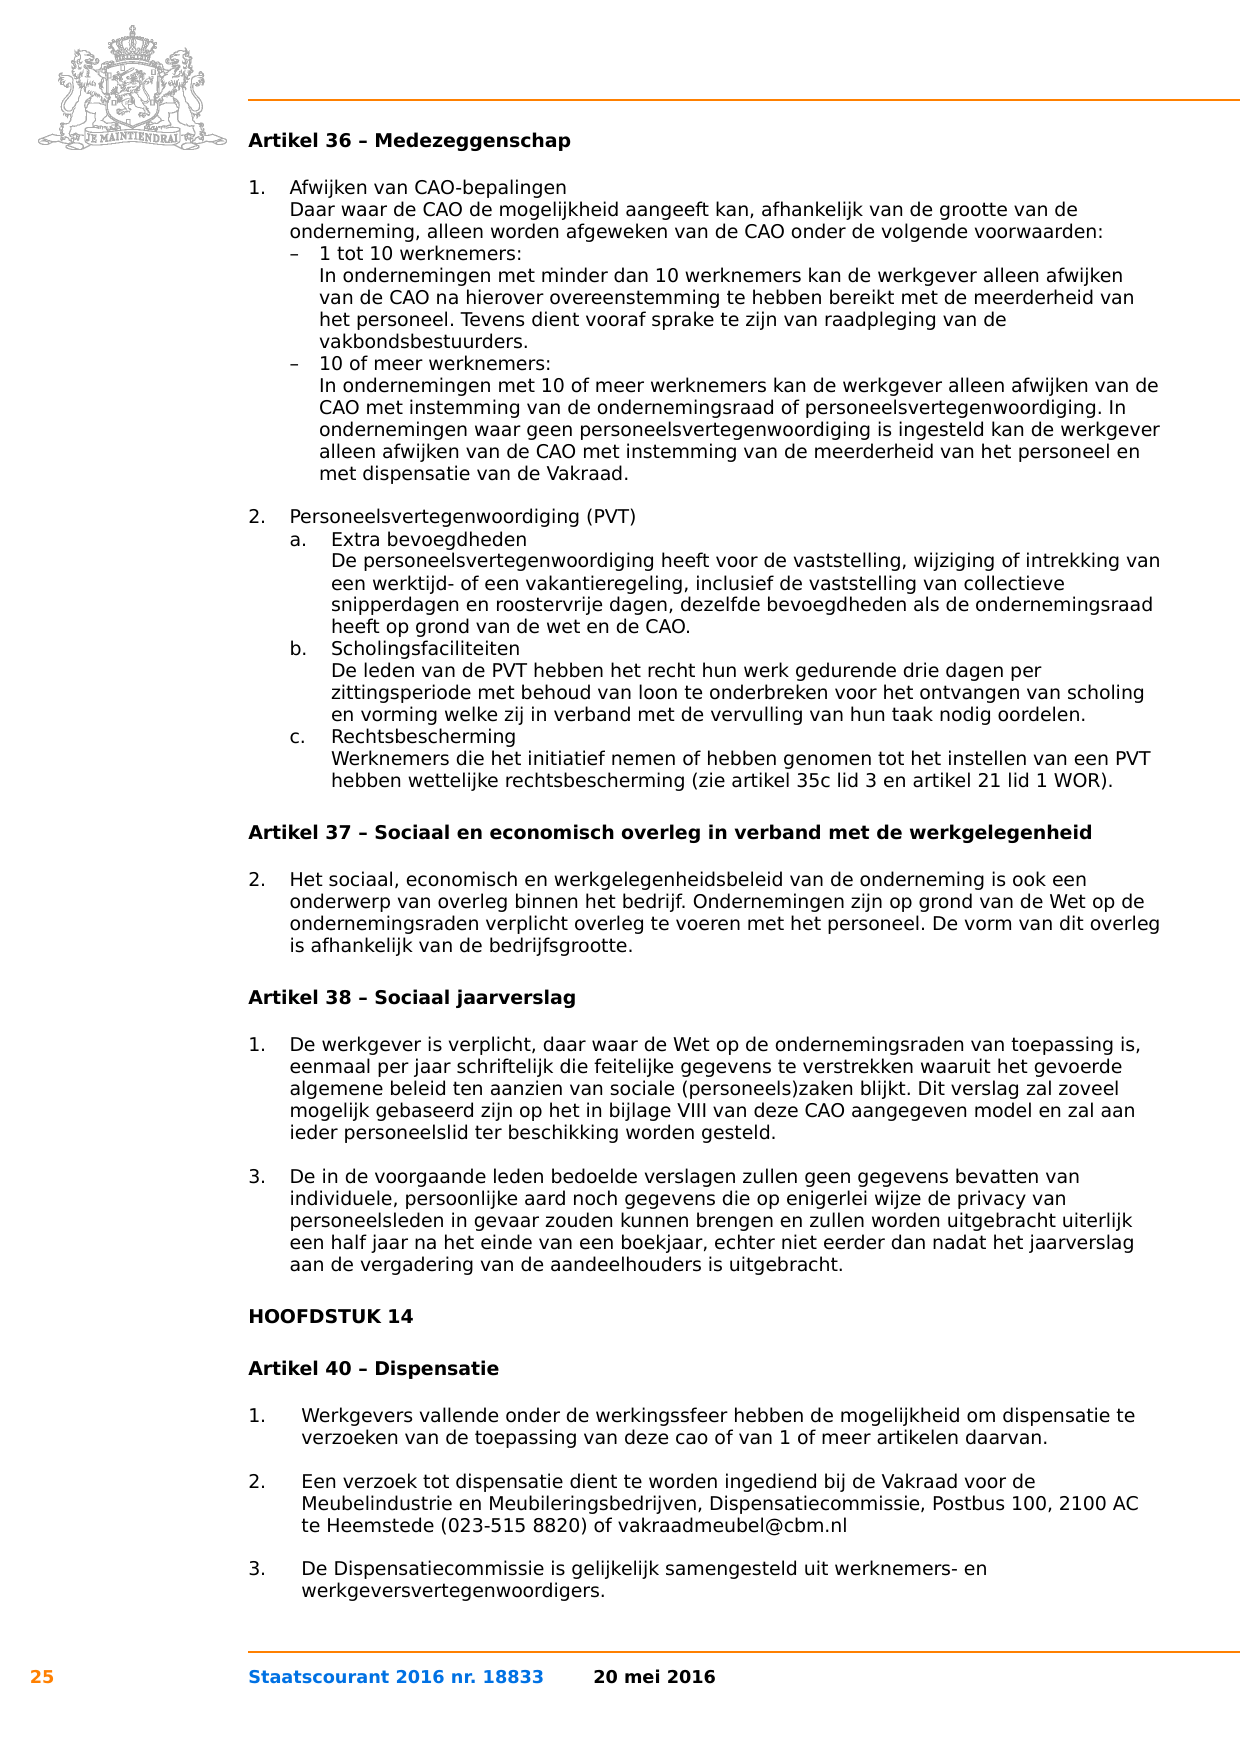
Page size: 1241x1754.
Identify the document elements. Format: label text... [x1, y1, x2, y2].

text 2. Personeelsvertegenwoordiging (PVT) [248, 506, 1163, 528]
text c. Rechtsbescherming [289, 726, 1163, 748]
subtitle Artikel 37 – Sociaal en economisch overleg in verband met de werkgelegenheid [248, 822, 1163, 844]
picture [38, 25, 227, 150]
text De personeelsvertegenwoordiging heeft voor de vaststelling, wijziging of intrekking van een werktijd- of een vakantieregeling, inclusief de vaststelling van collectieve snipperdagen en roostervrije dagen, dezelfde bevoegdheden als de ondernemingsraad heeft op grond van de wet en de CAO. [331, 550, 1163, 638]
text b. Scholingsfaciliteiten [289, 638, 1163, 660]
text 1. Werkgevers vallende onder de werkingssfeer hebben de mogelijkheid om dispensatie te verzoeken van de toepassing van deze cao of van 1 of meer artikelen daarvan. [248, 1405, 1163, 1449]
text 3. De Dispensatiecommissie is gelijkelijk samengesteld uit werknemers- en werkgeversvertegenwoordigers. [248, 1558, 1163, 1602]
text In ondernemingen met minder dan 10 werknemers kan de werkgever alleen afwijken van de CAO na hierover overeenstemming te hebben bereikt met de meerderheid van het personeel. Tevens dient vooraf sprake te zijn van raadpleging van de vakbondsbestuurders. [319, 265, 1163, 353]
text 2. Een verzoek tot dispensatie dient te worden ingediend bij de Vakraad voor de Meubelindustrie en Meubileringsbedrijven, Dispensatiecommissie, Postbus 100, 2100 AC te Heemstede (023-515 8820) of vakraadmeubel@cbm.nl [248, 1471, 1163, 1536]
subtitle Artikel 36 – Medezeggenschap [248, 130, 1163, 152]
text 2. Het sociaal, economisch en werkgelegenheidsbeleid van de onderneming is ook een onderwerp van overleg binnen het bedrijf. Ondernemingen zijn op grond van de Wet op de ondernemingsraden verplicht overleg te voeren met het personeel. De vorm van dit overleg is afhankelijk van de bedrijfsgrootte. [248, 869, 1163, 957]
subtitle Artikel 38 – Sociaal jaarverslag [248, 987, 1163, 1009]
text 3. De in de voorgaande leden bedoelde verslagen zullen geen gegevens bevatten van individuele, persoonlijke aard noch gegevens die op enigerlei wijze de privacy van personeelsleden in gevaar zouden kunnen brengen en zullen worden uitgebracht uiterlijk een half jaar na het einde van een boekjaar, echter niet eerder dan nadat het jaarverslag aan de vergadering van de aandeelhouders is uitgebracht. [248, 1166, 1163, 1276]
text Werknemers die het initiatief nemen of hebben genomen tot het instellen van een PVT hebben wettelijke rechtsbescherming (zie artikel 35c lid 3 en artikel 21 lid 1 WOR). [331, 748, 1163, 792]
text Daar waar de CAO de mogelijkheid aangeeft kan, afhankelijk van de grootte van de onderneming, alleen worden afgeweken van de CAO onder de volgende voorwaarden: [289, 199, 1163, 243]
subtitle Artikel 40 – Dispensatie [248, 1358, 1163, 1380]
text In ondernemingen met 10 of meer werknemers kan de werkgever alleen afwijken van de CAO met instemming van de ondernemingsraad of personeelsvertegenwoordiging. In ondernemingen waar geen personeelsvertegenwoordiging is ingesteld kan de werkgever alleen afwijken van de CAO met instemming van de meerderheid van het personeel en met dispensatie van de Vakraad. [319, 375, 1163, 484]
text a. Extra bevoegdheden [289, 528, 1163, 550]
text 1. Afwijken van CAO-bepalingen [248, 177, 1163, 199]
text – 1 tot 10 werknemers: [289, 243, 1163, 265]
text De leden van de PVT hebben het recht hun werk gedurende drie dagen per zittingsperiode met behoud van loon te onderbreken voor het ontvangen van scholing en vorming welke zij in verband met de vervulling van hun taak nodig oordelen. [331, 660, 1163, 726]
subtitle HOOFDSTUK 14 [248, 1306, 1163, 1328]
text 1. De werkgever is verplicht, daar waar de Wet op de ondernemingsraden van toepassing is, eenmaal per jaar schriftelijk die feitelijke gegevens te verstrekken waaruit het gevoerde algemene beleid ten aanzien van sociale (personeels)zaken blijkt. Dit verslag zal zoveel mogelijk gebaseerd zijn op het in bijlage VIII van deze CAO aangegeven model en zal aan ieder personeelslid ter beschikking worden gesteld. [248, 1034, 1163, 1144]
text – 10 of meer werknemers: [289, 353, 1163, 375]
